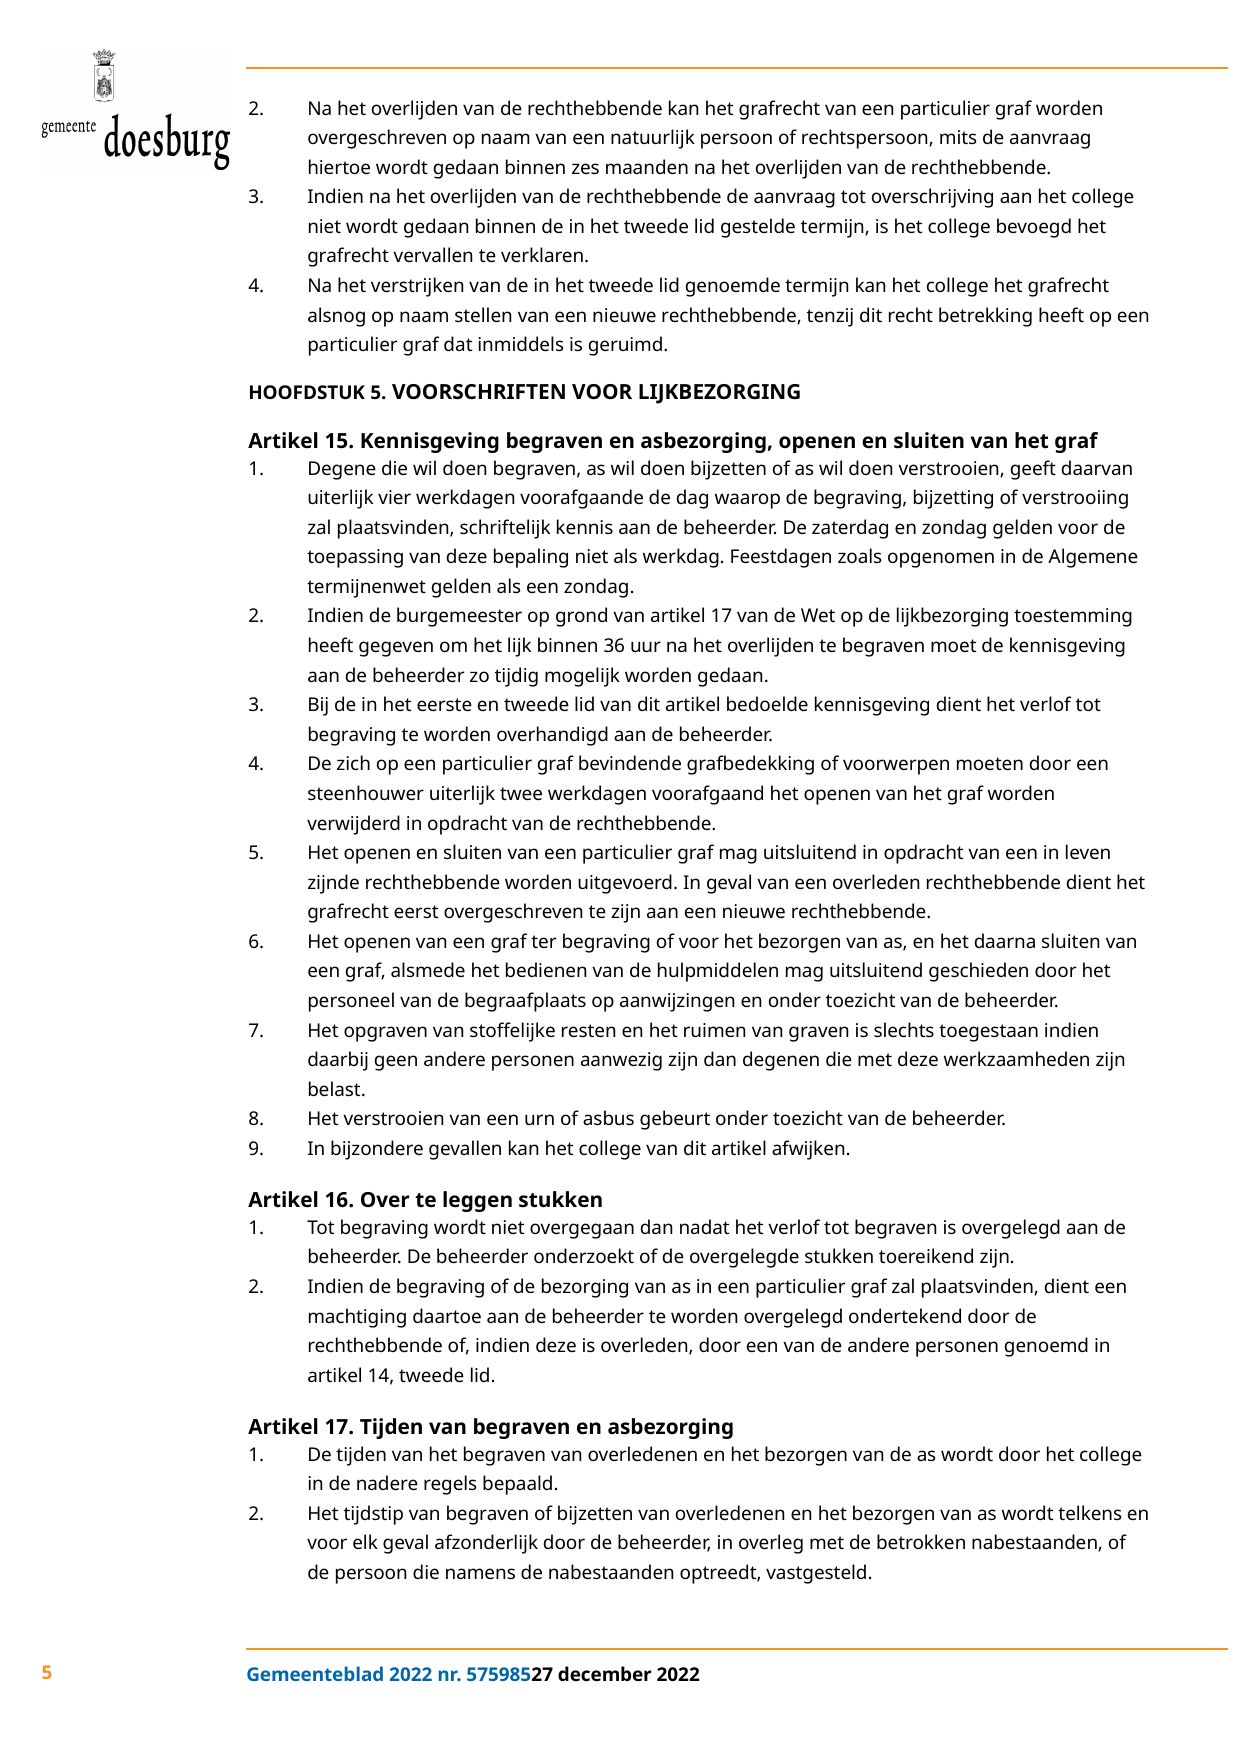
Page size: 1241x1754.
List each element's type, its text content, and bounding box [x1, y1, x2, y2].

text Artikel 15. Kennisgeving begraven en asbezorging, openen en sluiten van het graf [248, 426, 1152, 455]
picture [41, 47, 231, 172]
list Na het overlijden van de rechthebbende kan het grafrecht van een particulier graf worden overgeschreven op naam van een natuurlijk persoon of rechtspersoon, mits de aanvraag hiertoe wordt gedaan binnen zes maanden na het overlijden van de rechthebbende. [248, 95, 1152, 180]
list Tot begraving wordt niet overgegaan dan nadat het verlof tot begraven is overgelegd aan de beheerder. De beheerder onderzoekt of de overgelegde stukken toereikend zijn. [248, 1214, 1152, 1269]
list Het openen en sluiten van een particulier graf mag uitsluitend in opdracht van een in leven zijnde rechthebbende worden uitgevoerd. In geval van een overleden rechthebbende dient het grafrecht eerst overgeschreven te zijn aan een nieuwe rechthebbende. [248, 839, 1152, 924]
list Indien de burgemeester op grond van artikel 17 van de Wet op de lijkbezorging toestemming heeft gegeven om het lijk binnen 36 uur na het overlijden te begraven moet de kennisgeving aan de beheerder zo tijdig mogelijk worden gedaan. [248, 603, 1152, 688]
list Het opgraven van stoffelijke resten en het ruimen van graven is slechts toegestaan indien daarbij geen andere personen aanwezig zijn dan degenen die met deze werkzaamheden zijn belast. [248, 1017, 1152, 1102]
list In bijzondere gevallen kan het college van dit artikel afwijken. [248, 1135, 1152, 1161]
list Het verstrooien van een urn of asbus gebeurt onder toezicht van de beheerder. [248, 1106, 1152, 1131]
text Artikel 17. Tijden van begraven en asbezorging [248, 1412, 1152, 1441]
list Indien de begraving of de bezorging van as in een particulier graf zal plaatsvinden, dient een machtiging daartoe aan de beheerder te worden overgelegd ondertekend door de rechthebbende of, indien deze is overleden, door een van de andere personen genoemd in artikel 14, tweede lid. [248, 1273, 1152, 1388]
list Bij de in het eerste en tweede lid van dit artikel bedoelde kennisgeving dient het verlof tot begraving te worden overhandigd aan de beheerder. [248, 691, 1152, 747]
text HOOFDSTUK 5. VOORSCHRIFTEN VOOR LIJKBEZORGING [248, 377, 1152, 406]
list Na het verstrijken van de in het tweede lid genoemde termijn kan het college het grafrecht alsnog op naam stellen van een nieuwe rechthebbende, tenzij dit recht betrekking heeft op een particulier graf dat inmiddels is geruimd. [248, 272, 1152, 357]
list De tijden van het begraven van overledenen en het bezorgen van de as wordt door het college in de nadere regels bepaald. [248, 1441, 1152, 1496]
list De zich op een particulier graf bevindende grafbedekking of voorwerpen moeten door een steenhouwer uiterlijk twee werkdagen voorafgaand het openen van het graf worden verwijderd in opdracht van de rechthebbende. [248, 751, 1152, 836]
list Degene die wil doen begraven, as wil doen bijzetten of as wil doen verstrooien, geeft daarvan uiterlijk vier werkdagen voorafgaande de dag waarop de begraving, bijzetting of verstrooiing zal plaatsvinden, schriftelijk kennis aan de beheerder. De zaterdag en zondag gelden voor de toepassing van deze bepaling niet als werkdag. Feestdagen zoals opgenomen in de Algemene termijnenwet gelden als een zondag. [248, 455, 1152, 599]
list Het openen van een graf ter begraving of voor het bezorgen van as, en het daarna sluiten van een graf, alsmede het bedienen van de hulpmiddelen mag uitsluitend geschieden door het personeel van de begraafplaats op aanwijzingen en onder toezicht van de beheerder. [248, 928, 1152, 1013]
list Indien na het overlijden van de rechthebbende de aanvraag tot overschrijving aan het college niet wordt gedaan binnen de in het tweede lid gestelde termijn, is het college bevoegd het grafrecht vervallen te verklaren. [248, 183, 1152, 268]
text Artikel 16. Over te leggen stukken [248, 1186, 1152, 1214]
list Het tijdstip van begraven of bijzetten van overledenen en het bezorgen van as wordt telkens en voor elk geval afzonderlijk door de beheerder, in overleg met de betrokken nabestaanden, of de persoon die namens de nabestaanden optreedt, vastgesteld. [248, 1500, 1152, 1585]
